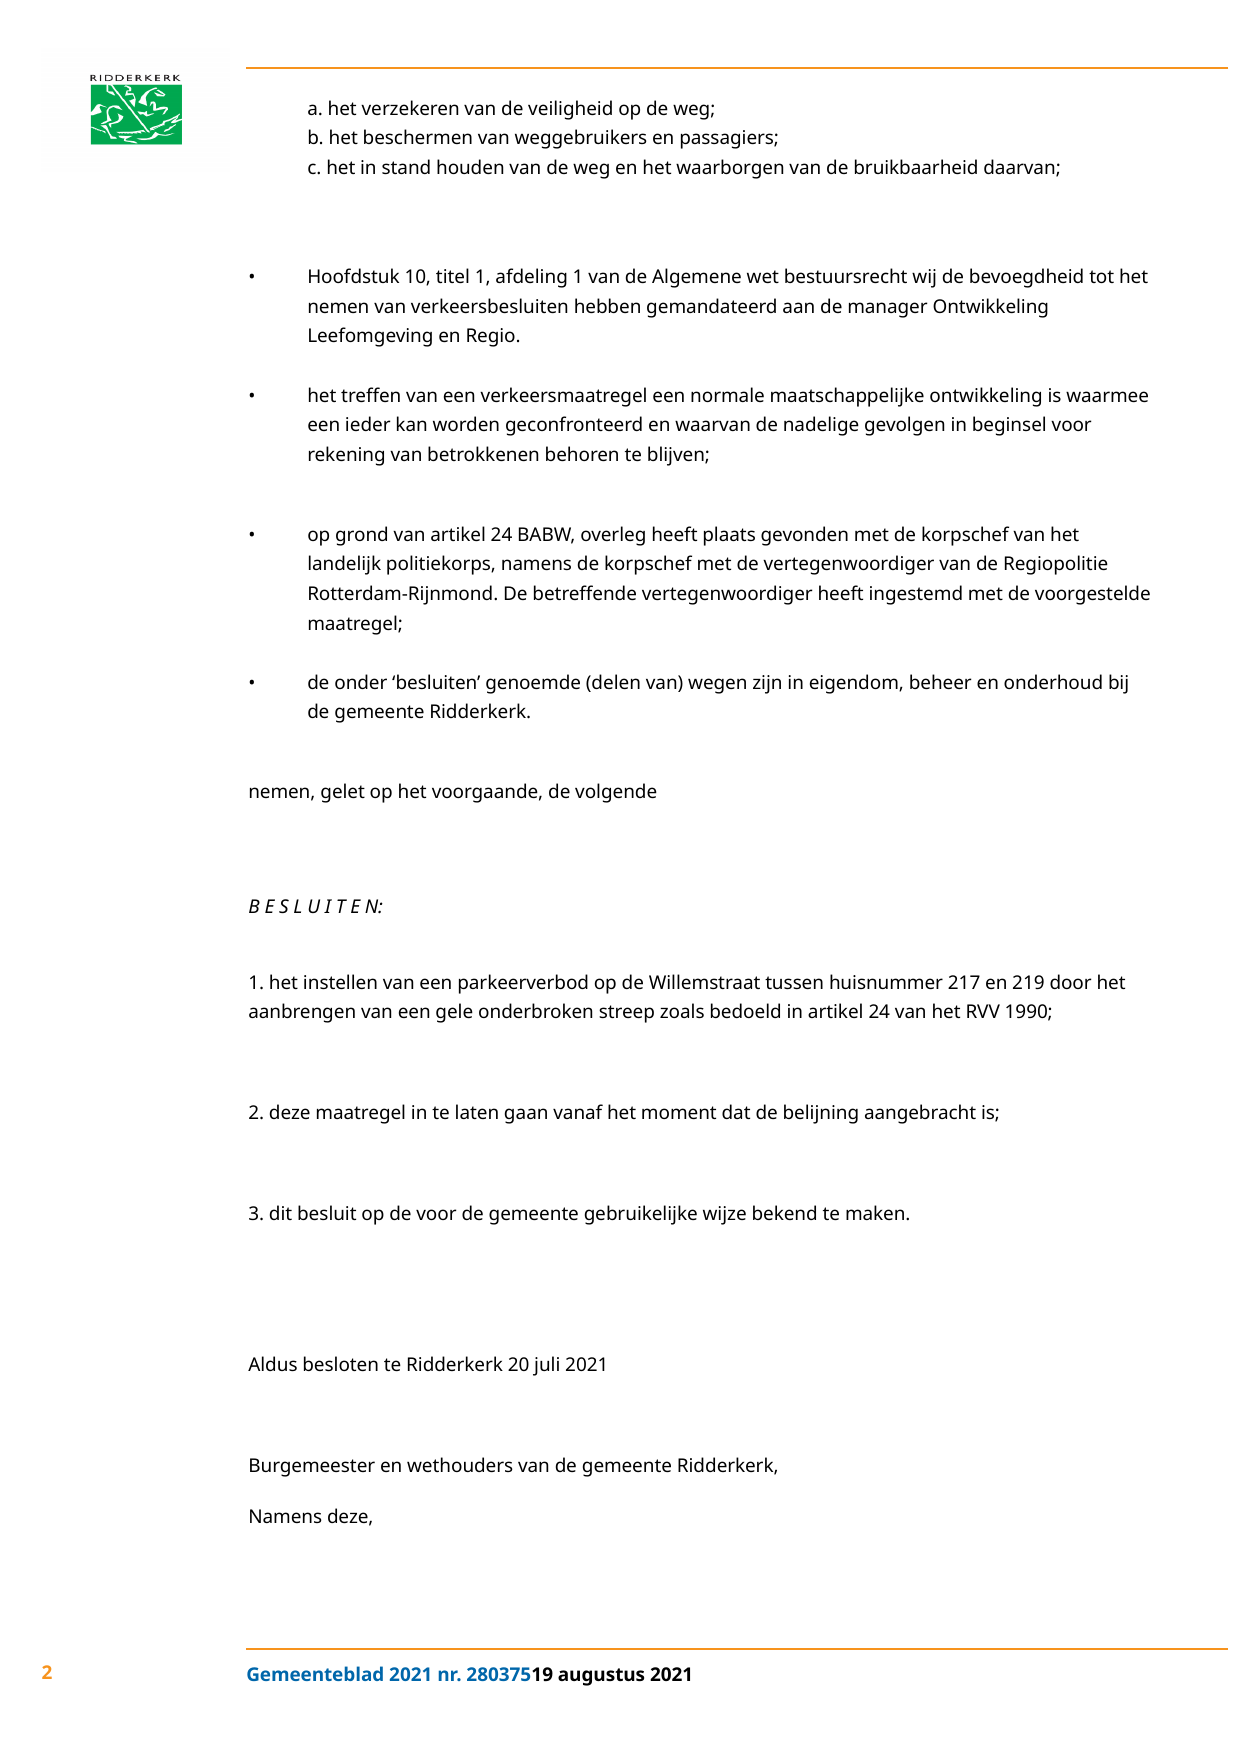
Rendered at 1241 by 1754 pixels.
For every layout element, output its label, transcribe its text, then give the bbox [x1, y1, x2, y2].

text B E S L U I T E N: [248, 893, 1152, 919]
text 1. het instellen van een parkeerverbod op de Willemstraat tussen huisnummer 217 en 219 door het aanbrengen van een gele onderbroken streep zoals bedoeld in artikel 24 van het RVV 1990; [248, 969, 1152, 1024]
text 3. dit besluit op de voor de gemeente gebruikelijke wijze bekend te maken. [248, 1200, 1152, 1226]
text 2. deze maatregel in te laten gaan vanaf het moment dat de belijning aangebracht is; [248, 1099, 1152, 1125]
text nemen, gelet op het voorgaande, de volgende [248, 778, 1152, 804]
list a. het verzekeren van de veiligheid op de weg; [248, 95, 1152, 121]
list b. het beschermen van weggebruikers en passagiers; [248, 124, 1152, 150]
list de onder ‘besluiten’ genoemde (delen van) wegen zijn in eigendom, beheer en onderhoud bij de gemeente Ridderkerk. [248, 669, 1152, 724]
picture [41, 47, 231, 172]
text Burgemeester en wethouders van de gemeente Ridderkerk, [248, 1452, 1152, 1478]
list het treffen van een verkeersmaatregel een normale maatschappelijke ontwikkeling is waarmee een ieder kan worden geconfronteerd en waarvan de nadelige gevolgen in beginsel voor rekening van betrokkenen behoren te blijven; [248, 382, 1152, 467]
text Namens deze, [248, 1503, 1152, 1528]
text Aldus besloten te Ridderkerk 20 juli 2021 [248, 1352, 1152, 1377]
list c. het in stand houden van de weg en het waarborgen van de bruikbaarheid daarvan; [248, 154, 1152, 180]
list op grond van artikel 24 BABW, overleg heeft plaats gevonden met de korpschef van het landelijk politiekorps, namens de korpschef met de vertegenwoordiger van de Regiopolitie Rotterdam-Rijnmond. De betreffende vertegenwoordiger heeft ingestemd met de voorgestelde maatregel; [248, 521, 1152, 636]
list Hoofdstuk 10, titel 1, afdeling 1 van de Algemene wet bestuursrecht wij de bevoegdheid tot het nemen van verkeersbesluiten hebben gemandateerd aan de manager Ontwikkeling Leefomgeving en Regio. [248, 263, 1152, 348]
